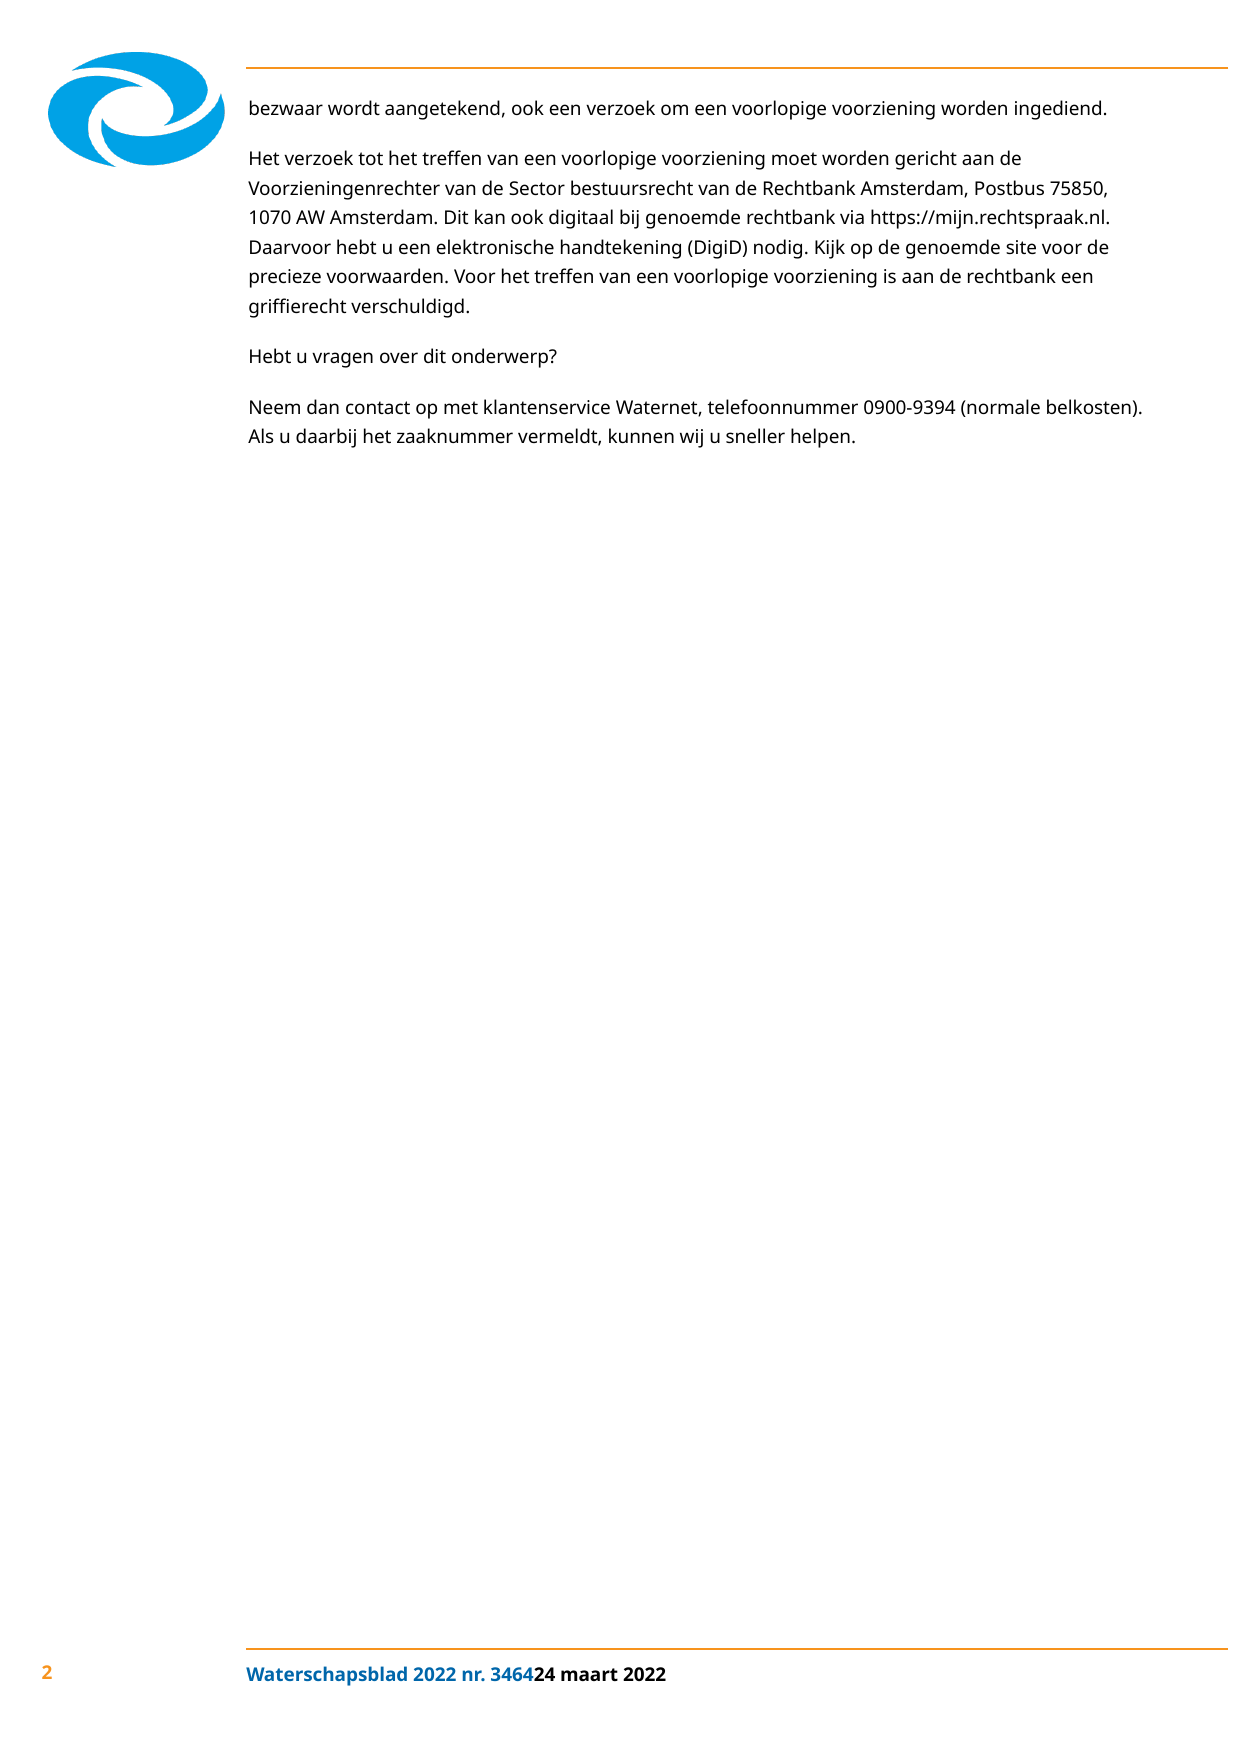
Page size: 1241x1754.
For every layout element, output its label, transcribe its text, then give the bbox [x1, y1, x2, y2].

text Neem dan contact op met klantenservice Waternet, telefoonnummer 0900-9394 (normale belkosten). Als u daarbij het zaaknummer vermeldt, kunnen wij u sneller helpen. [248, 394, 1152, 449]
text Het verzoek tot het treffen van een voorlopige voorziening moet worden gericht aan de Voorzieningenrechter van de Sector bestuursrecht van de Rechtbank Amsterdam, Postbus 75850, 1070 AW Amsterdam. Dit kan ook digitaal bij genoemde rechtbank via https://mijn.rechtspraak.nl. Daarvoor hebt u een elektronische handtekening (DigiD) nodig. Kijk op de genoemde site voor de precieze voorwaarden. Voor het treffen van een voorlopige voorziening is aan de rechtbank een griffierecht verschuldigd. [248, 145, 1152, 319]
picture [41, 47, 231, 172]
text Hebt u vragen over dit onderwerp? [248, 343, 1152, 369]
text bezwaar wordt aangetekend, ook een verzoek om een voorlopige voorziening worden ingediend. [248, 95, 1152, 121]
